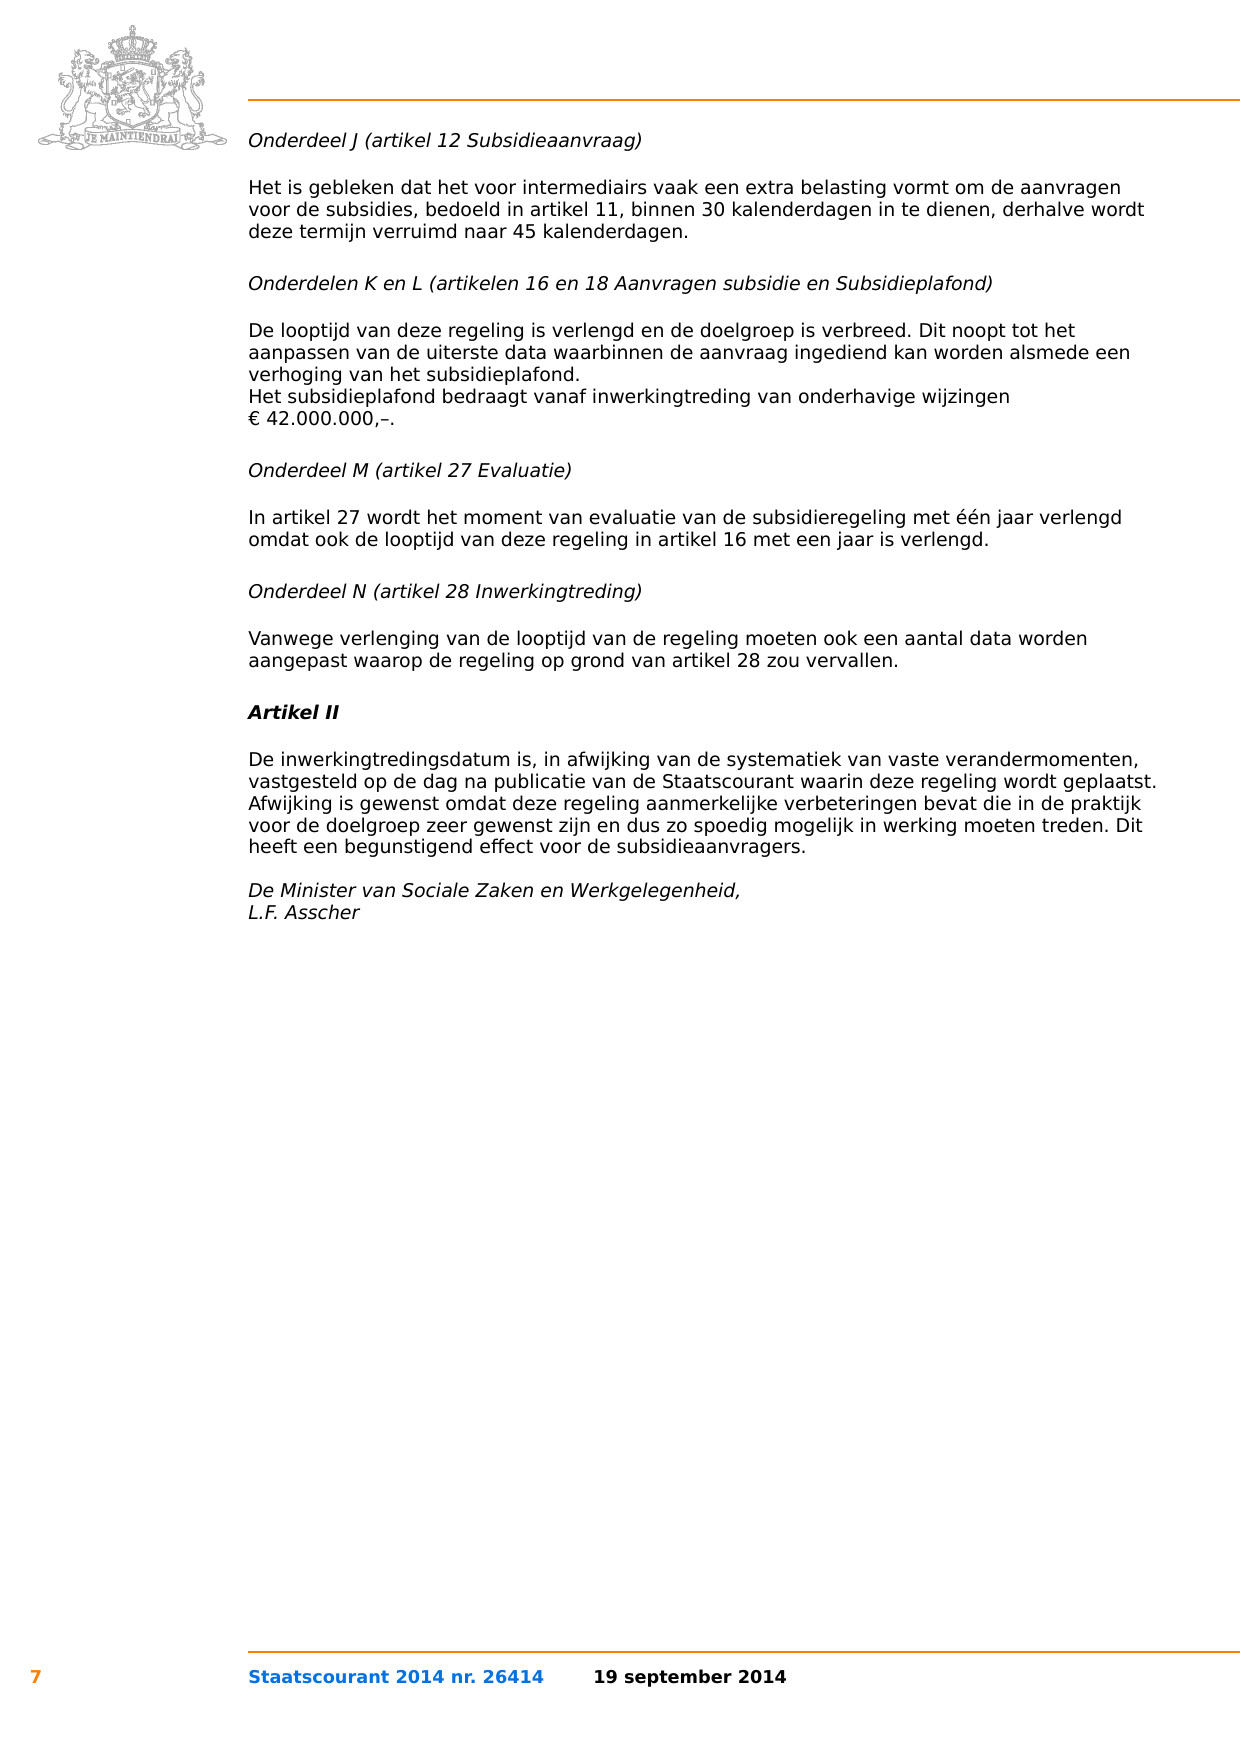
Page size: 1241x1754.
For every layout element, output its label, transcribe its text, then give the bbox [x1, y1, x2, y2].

picture [38, 25, 227, 150]
text Het is gebleken dat het voor intermediairs vaak een extra belasting vormt om de aanvragen voor de subsidies, bedoeld in artikel 11, binnen 30 kalenderdagen in te dienen, derhalve wordt deze termijn verruimd naar 45 kalenderdagen. [248, 177, 1163, 243]
text Het subsidieplafond bedraagt vanaf inwerkingtreding van onderhavige wijzingen € 42.000.000,–. [248, 386, 1163, 430]
subtitle Artikel II [248, 702, 1163, 723]
subtitle Onderdeel J (artikel 12 Subsidieaanvraag) [248, 130, 1163, 152]
text In artikel 27 wordt het moment van evaluatie van de subsidieregeling met één jaar verlengd omdat ook de looptijd van deze regeling in artikel 16 met een jaar is verlengd. [248, 507, 1163, 551]
subtitle Onderdelen K en L (artikelen 16 en 18 Aanvragen subsidie en Subsidieplafond) [248, 273, 1163, 295]
text De looptijd van deze regeling is verlengd en de doelgroep is verbreed. Dit noopt tot het aanpassen van de uiterste data waarbinnen de aanvraag ingediend kan worden alsmede een verhoging van het subsidieplafond. [248, 320, 1163, 386]
text De inwerkingtredingsdatum is, in afwijking van de systematiek van vaste verandermomenten, vastgesteld op de dag na publicatie van de Staatscourant waarin deze regeling wordt geplaatst. Afwijking is gewenst omdat deze regeling aanmerkelijke verbeteringen bevat die in de praktijk voor de doelgroep zeer gewenst zijn en dus zo spoedig mogelijk in werking moeten treden. Dit heeft een begunstigend effect voor de subsidieaanvragers. [248, 748, 1163, 858]
subtitle Onderdeel N (artikel 28 Inwerkingtreding) [248, 581, 1163, 603]
text Vanwege verlenging van de looptijd van de regeling moeten ook een aantal data worden aangepast waarop de regeling op grond van artikel 28 zou vervallen. [248, 628, 1163, 672]
text De Minister van Sociale Zaken en Werkgelegenheid, L.F. Asscher [248, 880, 1163, 924]
subtitle Onderdeel M (artikel 27 Evaluatie) [248, 460, 1163, 482]
